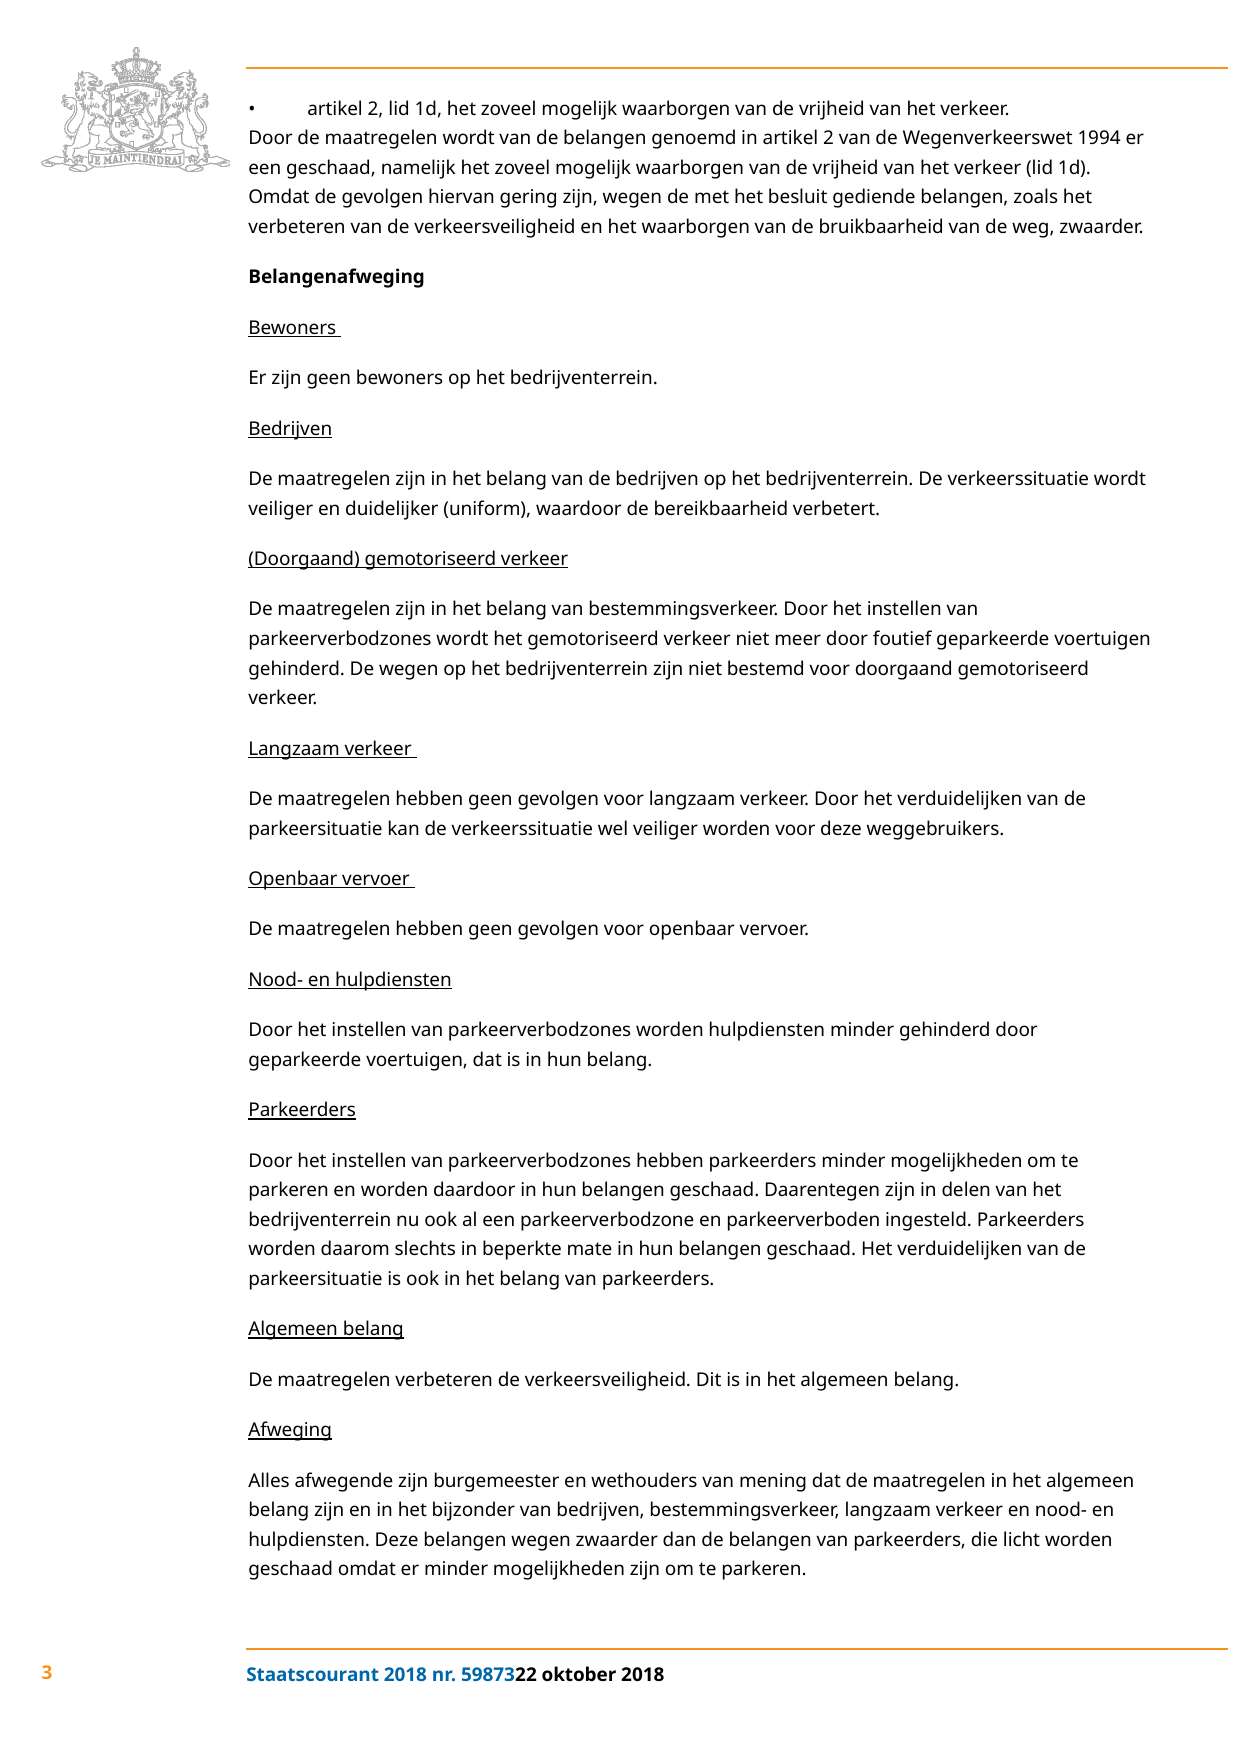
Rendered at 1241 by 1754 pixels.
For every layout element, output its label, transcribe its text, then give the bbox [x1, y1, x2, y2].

picture [41, 47, 231, 172]
text Bewoners [248, 314, 1152, 340]
text Door het instellen van parkeerverbodzones worden hulpdiensten minder gehinderd door geparkeerde voertuigen, dat is in hun belang. [248, 1016, 1152, 1072]
text Door het instellen van parkeerverbodzones hebben parkeerders minder mogelijkheden om te parkeren en worden daardoor in hun belangen geschaad. Daarentegen zijn in delen van het bedrijventerrein nu ook al een parkeerverbodzone en parkeerverboden ingesteld. Parkeerders worden daarom slechts in beperkte mate in hun belangen geschaad. Het verduidelijken van de parkeersituatie is ook in het belang van parkeerders. [248, 1147, 1152, 1291]
text (Doorgaand) gemotoriseerd verkeer [248, 545, 1152, 571]
text De maatregelen zijn in het belang van de bedrijven op het bedrijventerrein. De verkeerssituatie wordt veiliger en duidelijker (uniform), waardoor de bereikbaarheid verbetert. [248, 465, 1152, 521]
text Parkeerders [248, 1096, 1152, 1122]
text Nood- en hulpdiensten [248, 966, 1152, 992]
text Afweging [248, 1416, 1152, 1442]
text De maatregelen zijn in het belang van bestemmingsverkeer. Door het instellen van parkeerverbodzones wordt het gemotoriseerd verkeer niet meer door foutief geparkeerde voertuigen gehinderd. De wegen op het bedrijventerrein zijn niet bestemd voor doorgaand gemotoriseerd verkeer. [248, 596, 1152, 710]
text Door de maatregelen wordt van de belangen genoemd in artikel 2 van de Wegenverkeerswet 1994 er een geschaad, namelijk het zoveel mogelijk waarborgen van de vrijheid van het verkeer (lid 1d). Omdat de gevolgen hiervan gering zijn, wegen de met het besluit gediende belangen, zoals het verbeteren van de verkeersveiligheid en het waarborgen van de bruikbaarheid van de weg, zwaarder. [248, 124, 1152, 239]
text Bedrijven [248, 415, 1152, 441]
text Er zijn geen bewoners op het bedrijventerrein. [248, 364, 1152, 390]
text De maatregelen hebben geen gevolgen voor openbaar vervoer. [248, 916, 1152, 941]
text Alles afwegende zijn burgemeester en wethouders van mening dat de maatregelen in het algemeen belang zijn en in het bijzonder van bedrijven, bestemmingsverkeer, langzaam verkeer en nood- en hulpdiensten. Deze belangen wegen zwaarder dan de belangen van parkeerders, die licht worden geschaad omdat er minder mogelijkheden zijn om te parkeren. [248, 1467, 1152, 1581]
text De maatregelen hebben geen gevolgen voor langzaam verkeer. Door het verduidelijken van de parkeersituatie kan de verkeerssituatie wel veiliger worden voor deze weggebruikers. [248, 785, 1152, 841]
text Langzaam verkeer [248, 735, 1152, 761]
list artikel 2, lid 1d, het zoveel mogelijk waarborgen van de vrijheid van het verkeer. [248, 95, 1152, 121]
text Algemeen belang [248, 1316, 1152, 1341]
text De maatregelen verbeteren de verkeersveiligheid. Dit is in het algemeen belang. [248, 1366, 1152, 1392]
text Belangenafweging [248, 263, 1152, 289]
text Openbaar vervoer [248, 865, 1152, 891]
